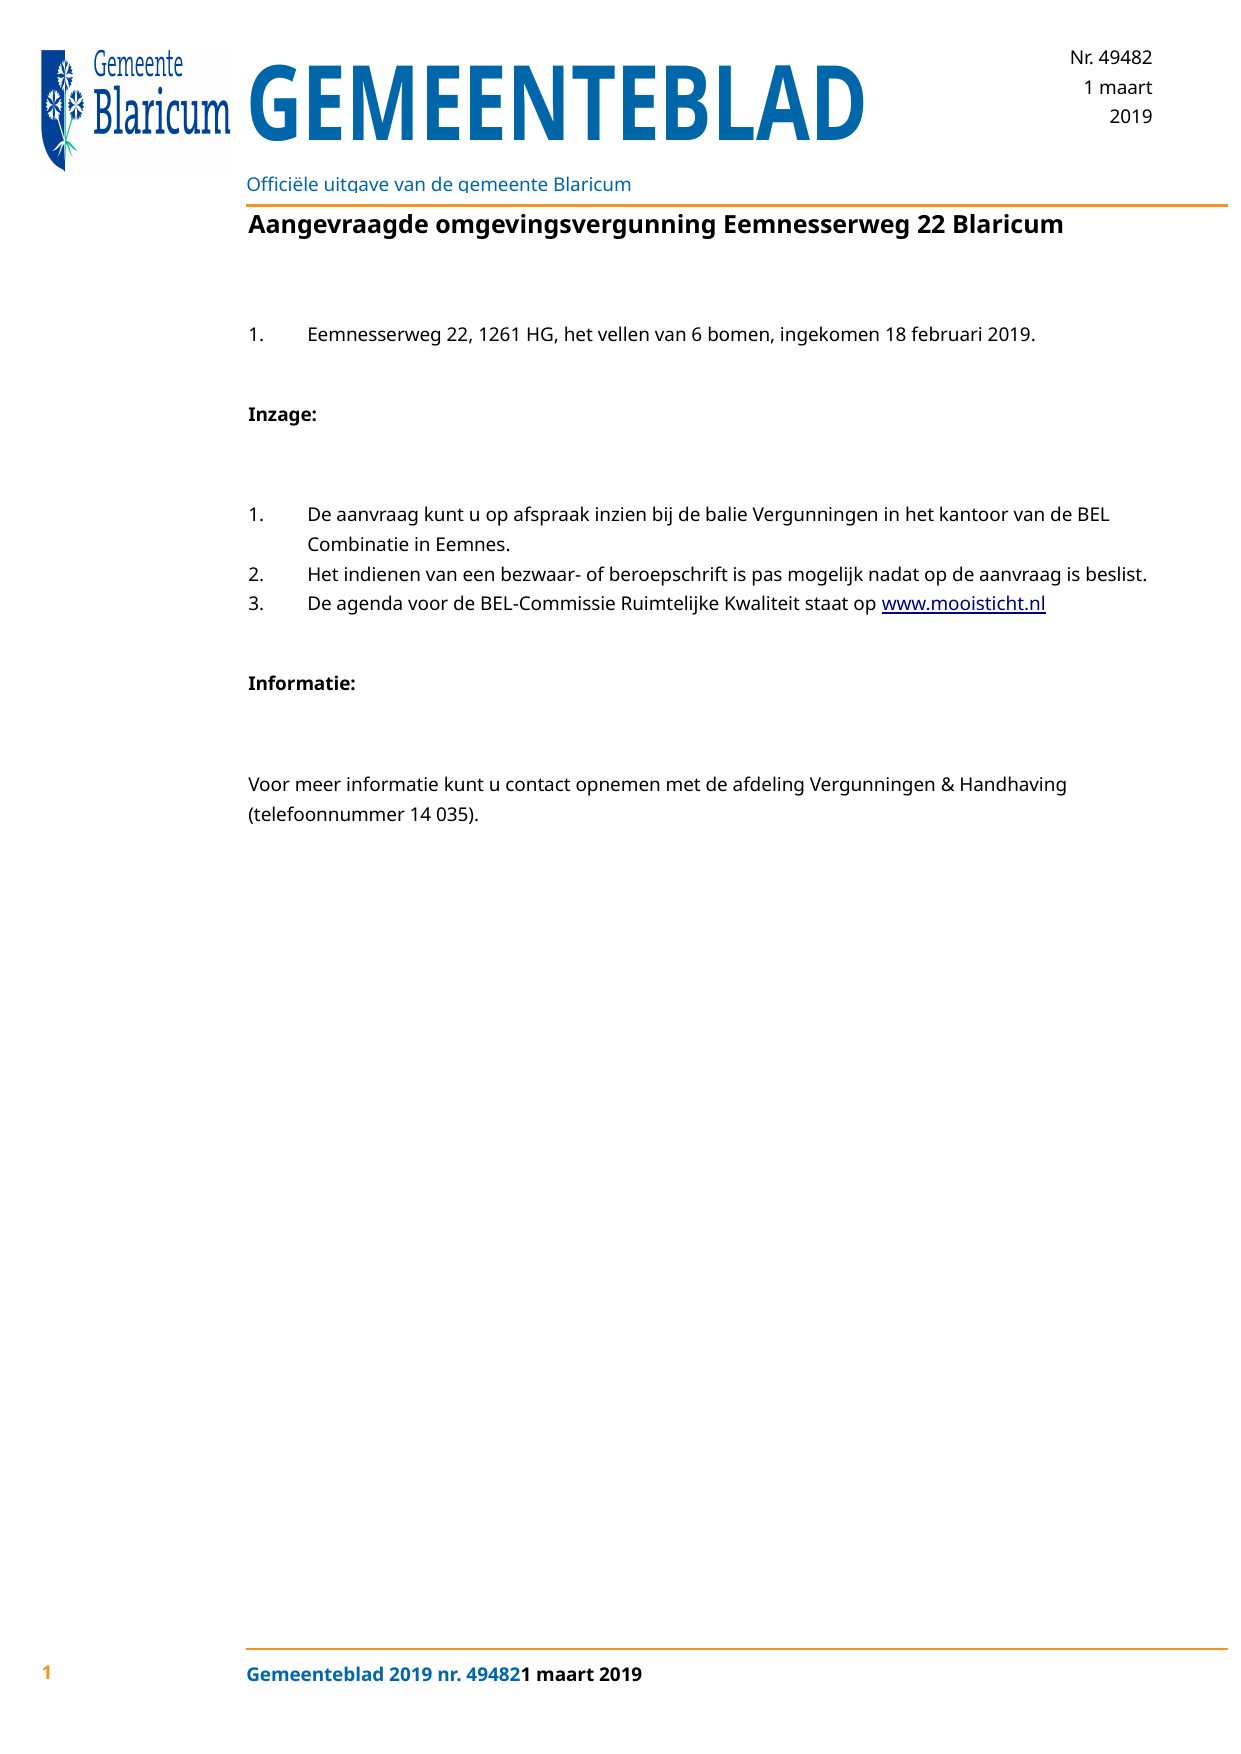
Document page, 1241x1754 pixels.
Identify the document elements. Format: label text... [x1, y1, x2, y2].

text Informatie: [248, 670, 1152, 696]
list De agenda voor de BEL-Commissie Ruimtelijke Kwaliteit staat op www.mooisticht.nl [248, 590, 1152, 616]
text Inzage: [248, 401, 1152, 426]
list De aanvraag kunt u op afspraak inzien bij de balie Vergunningen in het kantoor van de BEL Combinatie in Eemnes. [248, 502, 1152, 557]
list Eemnesserweg 22, 1261 HG, het vellen van 6 bomen, ingekomen 18 februari 2019. [248, 321, 1152, 346]
text Aangevraagde omgevingsvergunning Eemnesserweg 22 Blaricum [248, 207, 1152, 241]
text Voor meer informatie kunt u contact opnemen met de afdeling Vergunningen & Handhaving (telefoonnummer 14 035). [248, 771, 1152, 826]
list Het indienen van een bezwaar- of beroepschrift is pas mogelijk nadat op de aanvraag is beslist. [248, 561, 1152, 586]
picture [41, 47, 231, 172]
